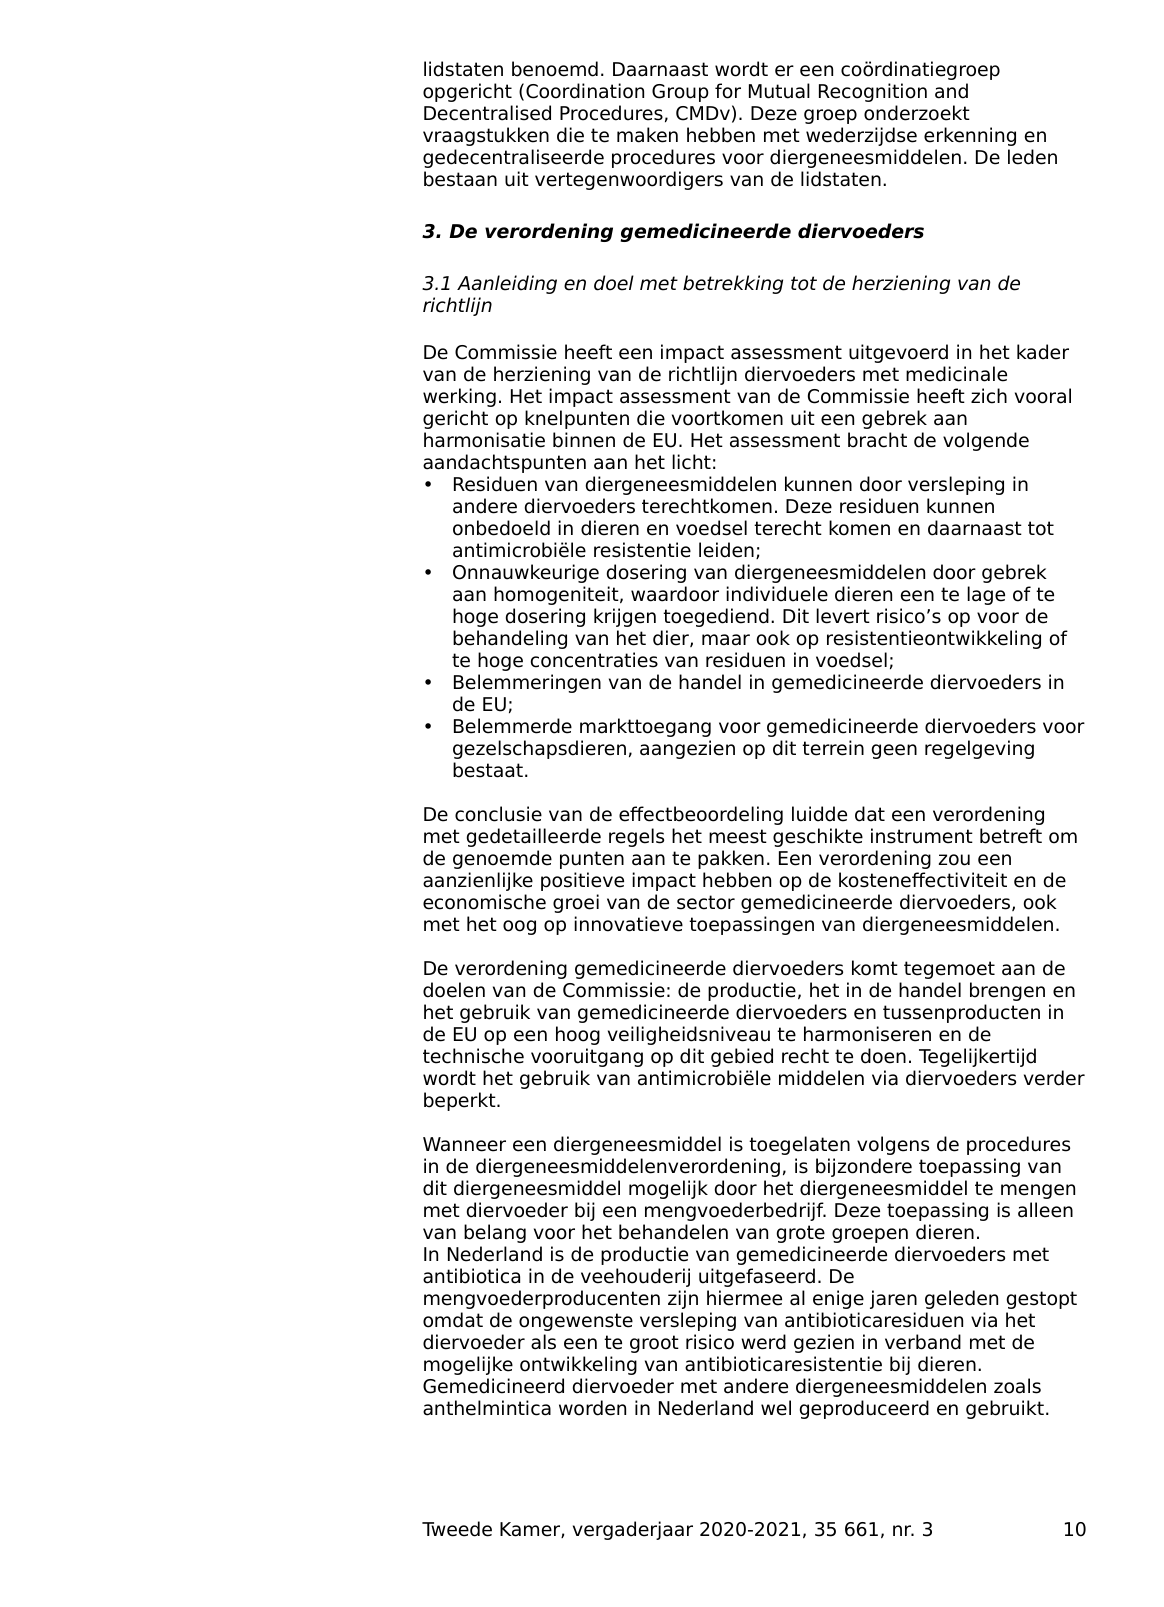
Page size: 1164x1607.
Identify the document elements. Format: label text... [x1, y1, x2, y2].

subtitle 3. De verordening gemedicineerde diervoeders [422, 221, 1087, 243]
text • Belemmerde markttoegang voor gemedicineerde diervoeders voor gezelschapsdieren, aangezien op dit terrein geen regelgeving bestaat. [422, 716, 1087, 781]
text • Residuen van diergeneesmiddelen kunnen door versleping in andere diervoeders terechtkomen. Deze residuen kunnen onbedoeld in dieren en voedsel terecht komen en daarnaast tot antimicrobiële resistentie leiden; [422, 474, 1087, 562]
text De conclusie van de effectbeoordeling luidde dat een verordening met gedetailleerde regels het meest geschikte instrument betreft om de genoemde punten aan te pakken. Een verordening zou een aanzienlijke positieve impact hebben op de kosteneffectiviteit en de economische groei van de sector gemedicineerde diervoeders, ook met het oog op innovatieve toepassingen van diergeneesmiddelen. [422, 804, 1087, 936]
text Wanneer een diergeneesmiddel is toegelaten volgens de procedures in de diergeneesmiddelenverordening, is bijzondere toepassing van dit diergeneesmiddel mogelijk door het diergeneesmiddel te mengen met diervoeder bij een mengvoederbedrijf. Deze toepassing is alleen van belang voor het behandelen van grote groepen dieren. [422, 1134, 1087, 1244]
text De verordening gemedicineerde diervoeders komt tegemoet aan de doelen van de Commissie: de productie, het in de handel brengen en het gebruik van gemedicineerde diervoeders en tussenproducten in de EU op een hoog veiligheidsniveau te harmoniseren en de technische vooruitgang op dit gebied recht te doen. Tegelijkertijd wordt het gebruik van antimicrobiële middelen via diervoeders verder beperkt. [422, 958, 1087, 1112]
text • Belemmeringen van de handel in gemedicineerde diervoeders in de EU; [422, 672, 1087, 716]
subtitle 3.1 Aanleiding en doel met betrekking tot de herziening van de richtlijn [422, 273, 1087, 317]
text In Nederland is de productie van gemedicineerde diervoeders met antibiotica in de veehouderij uitgefaseerd. De mengvoederproducenten zijn hiermee al enige jaren geleden gestopt omdat de ongewenste versleping van antibioticaresiduen via het diervoeder als een te groot risico werd gezien in verband met de mogelijke ontwikkeling van antibioticaresistentie bij dieren. Gemedicineerd diervoeder met andere diergeneesmiddelen zoals anthelmintica worden in Nederland wel geproduceerd en gebruikt. [422, 1244, 1087, 1419]
text lidstaten benoemd. Daarnaast wordt er een coördinatiegroep opgericht (Coordination Group for Mutual Recognition and Decentralised Procedures, CMDv). Deze groep onderzoekt vraagstukken die te maken hebben met wederzijdse erkenning en gedecentraliseerde procedures voor diergeneesmiddelen. De leden bestaan uit vertegenwoordigers van de lidstaten. [422, 59, 1087, 191]
text • Onnauwkeurige dosering van diergeneesmiddelen door gebrek aan homogeniteit, waardoor individuele dieren een te lage of te hoge dosering krijgen toegediend. Dit levert risico’s op voor de behandeling van het dier, maar ook op resistentieontwikkeling of te hoge concentraties van residuen in voedsel; [422, 562, 1087, 672]
text De Commissie heeft een impact assessment uitgevoerd in het kader van de herziening van de richtlijn diervoeders met medicinale werking. Het impact assessment van de Commissie heeft zich vooral gericht op knelpunten die voortkomen uit een gebrek aan harmonisatie binnen de EU. Het assessment bracht de volgende aandachtspunten aan het licht: [422, 342, 1087, 474]
